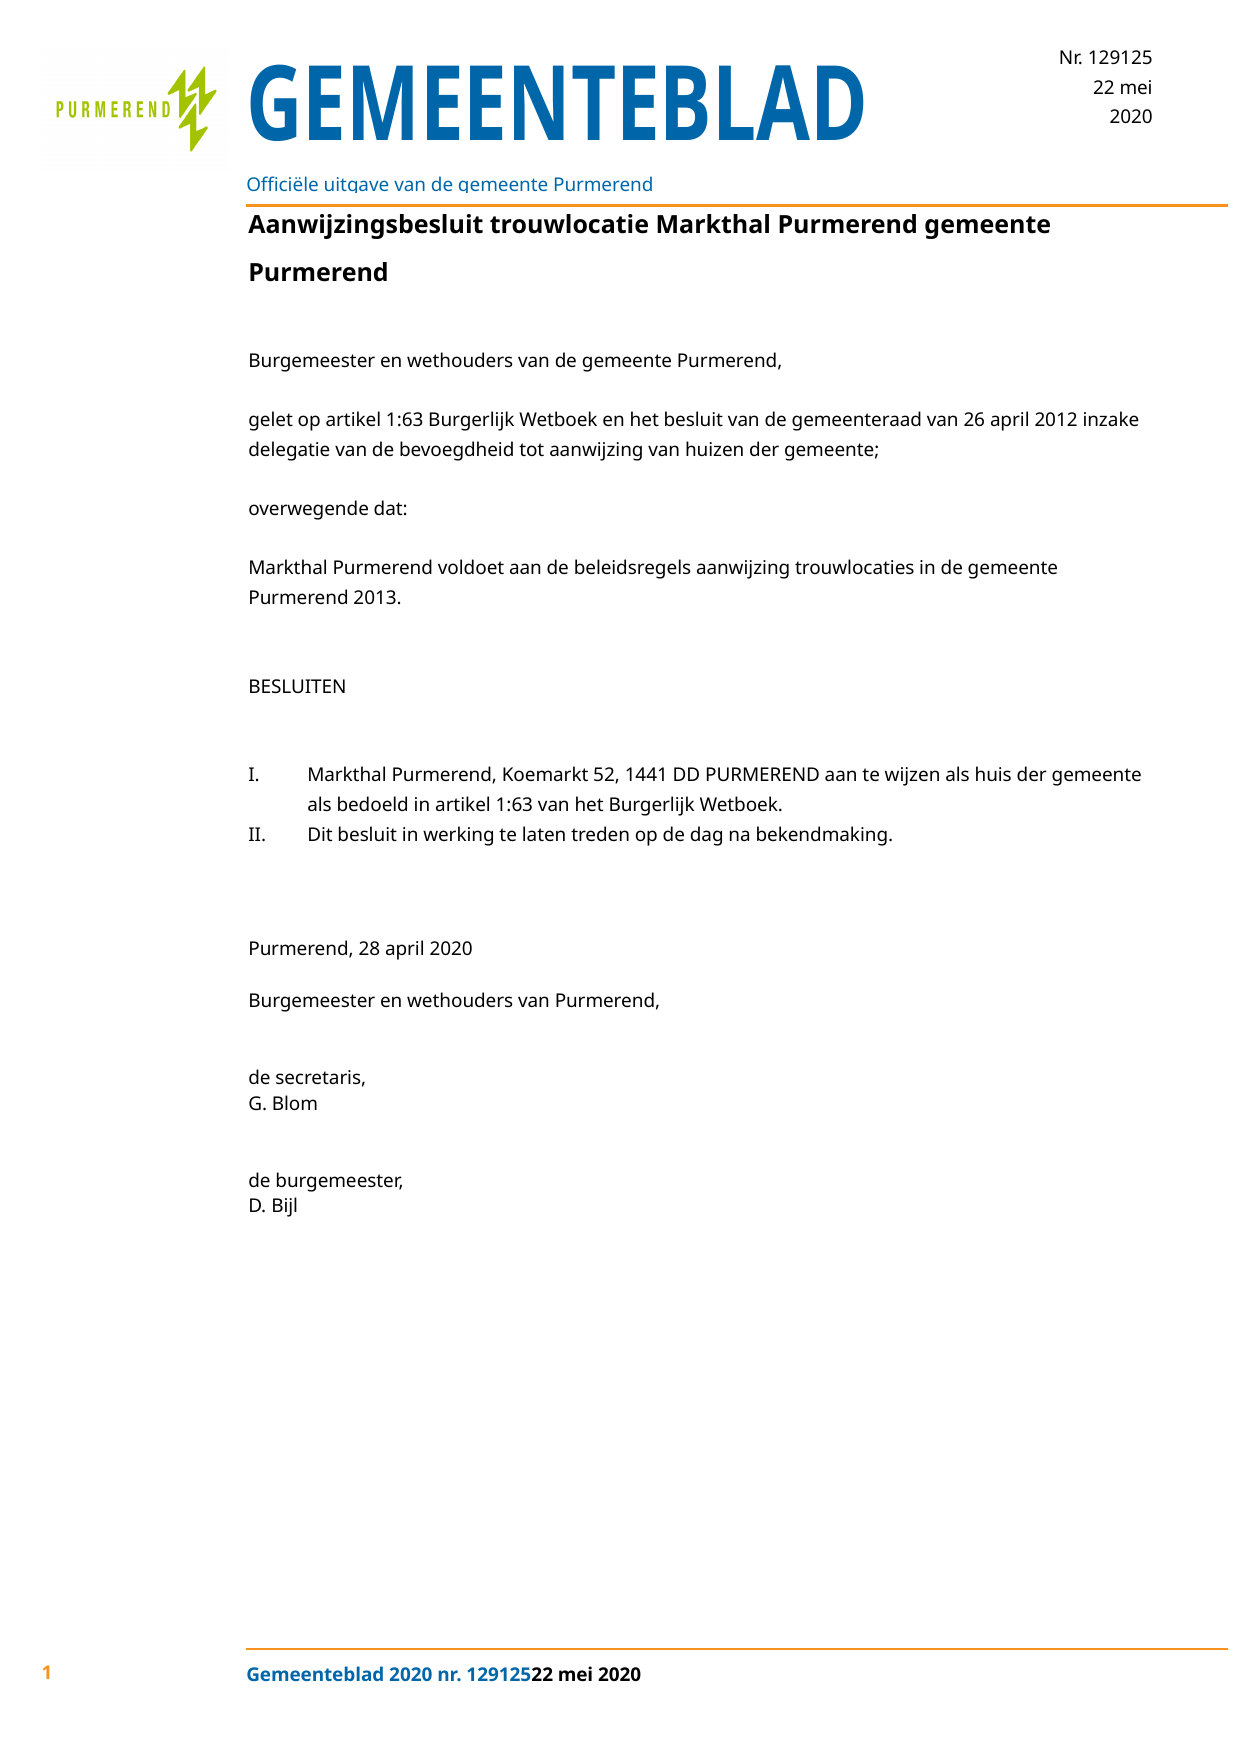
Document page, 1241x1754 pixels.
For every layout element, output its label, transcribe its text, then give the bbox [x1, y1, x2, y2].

text Purmerend, 28 april 2020 [248, 935, 1152, 961]
text BESLUITEN [248, 673, 1152, 699]
text Burgemeester en wethouders van de gemeente Purmerend, [248, 347, 1152, 373]
text Burgemeester en wethouders van Purmerend, [248, 987, 1152, 1012]
text overwegende dat: [248, 495, 1152, 521]
list Markthal Purmerend, Koemarkt 52, 1441 DD PURMEREND aan te wijzen als huis der gemeente als bedoeld in artikel 1:63 van het Burgerlijk Wetboek. [248, 762, 1152, 817]
text D. Bijl [248, 1193, 1152, 1218]
text G. Blom [248, 1090, 1152, 1115]
text Aanwijzingsbesluit trouwlocatie Markthal Purmerend gemeente Purmerend [248, 207, 1152, 288]
list Dit besluit in werking te laten treden op de dag na bekendmaking. [248, 821, 1152, 847]
text de burgemeester, [248, 1167, 1152, 1193]
text de secretaris, [248, 1064, 1152, 1090]
text gelet op artikel 1:63 Burgerlijk Wetboek en het besluit van de gemeenteraad van 26 april 2012 inzake delegatie van de bevoegdheid tot aanwijzing van huizen der gemeente; [248, 407, 1152, 462]
text Markthal Purmerend voldoet aan de beleidsregels aanwijzing trouwlocaties in de gemeente Purmerend 2013. [248, 554, 1152, 610]
picture [41, 47, 231, 172]
